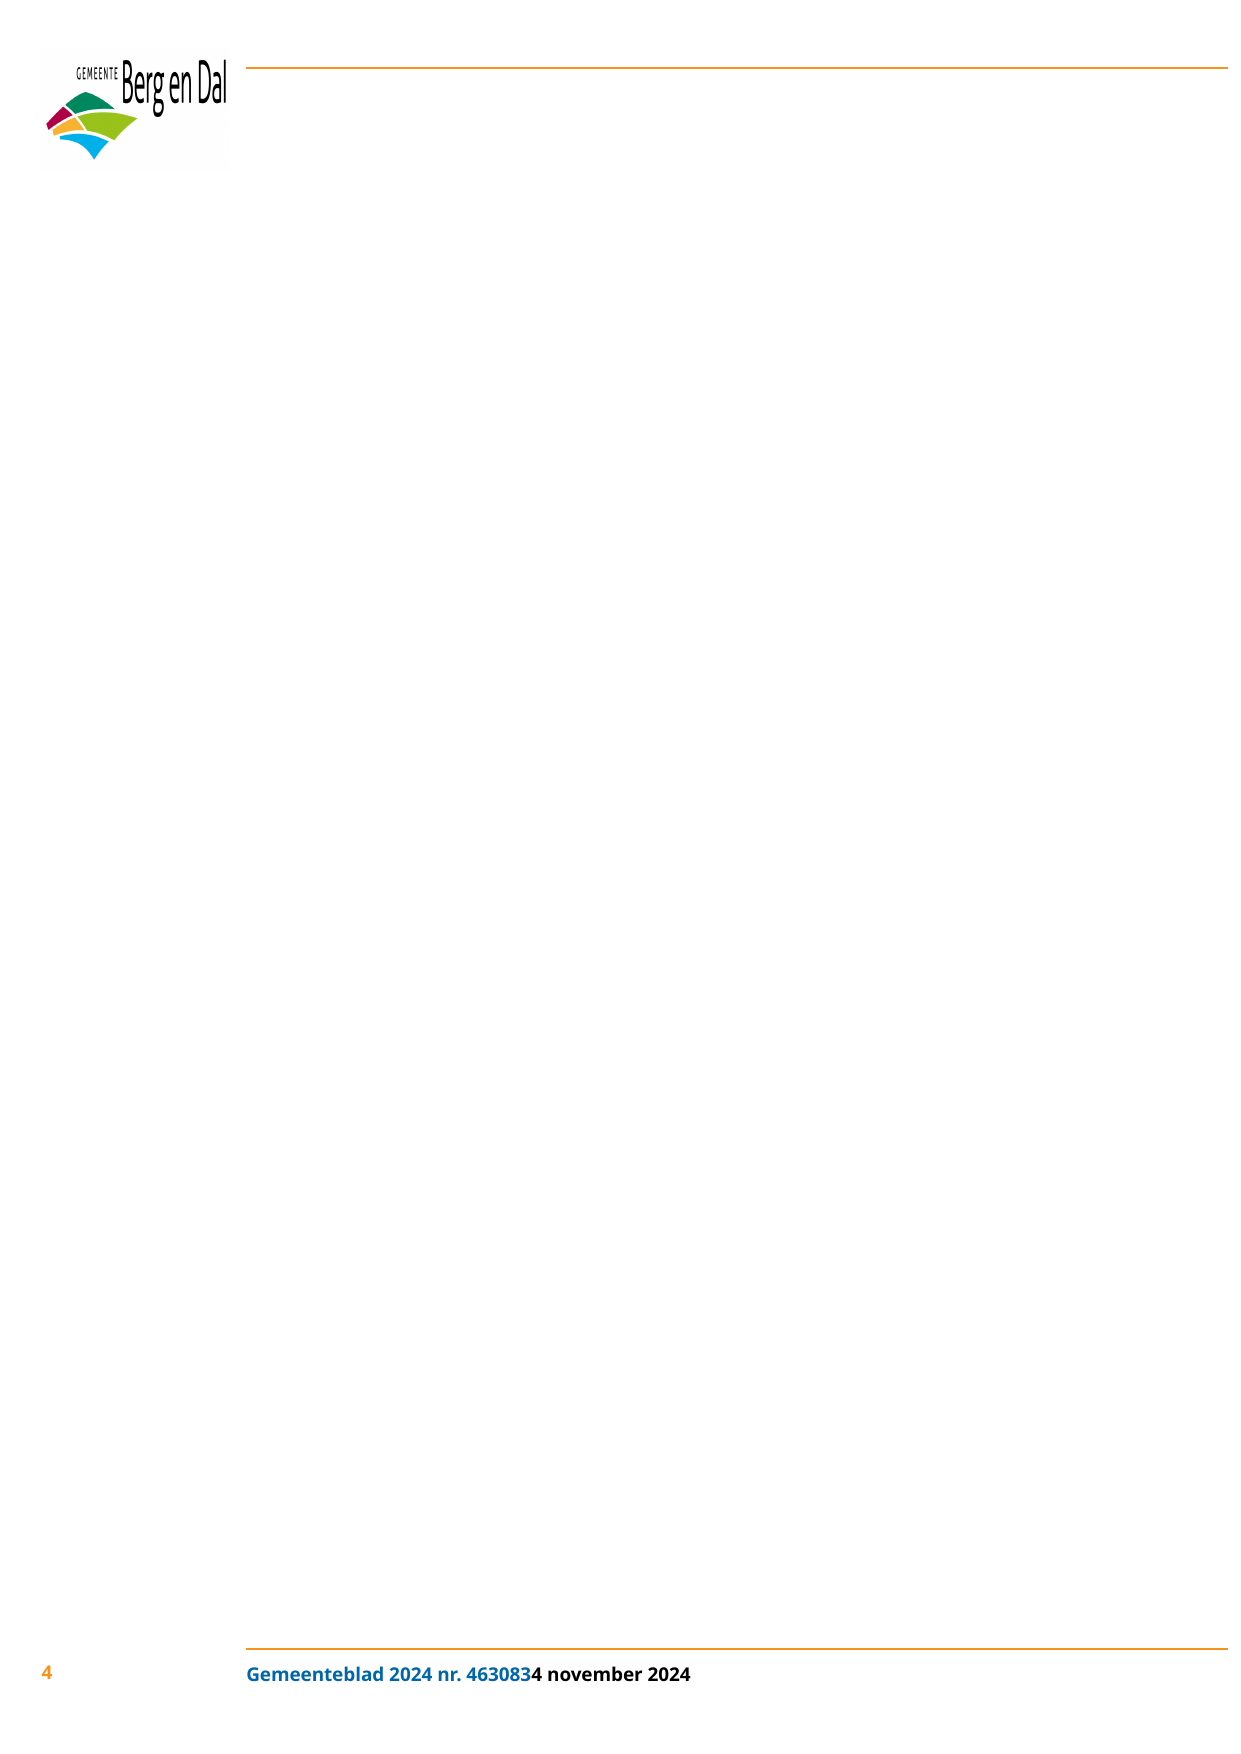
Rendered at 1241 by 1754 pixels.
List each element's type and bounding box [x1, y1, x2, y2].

picture [41, 47, 231, 172]
